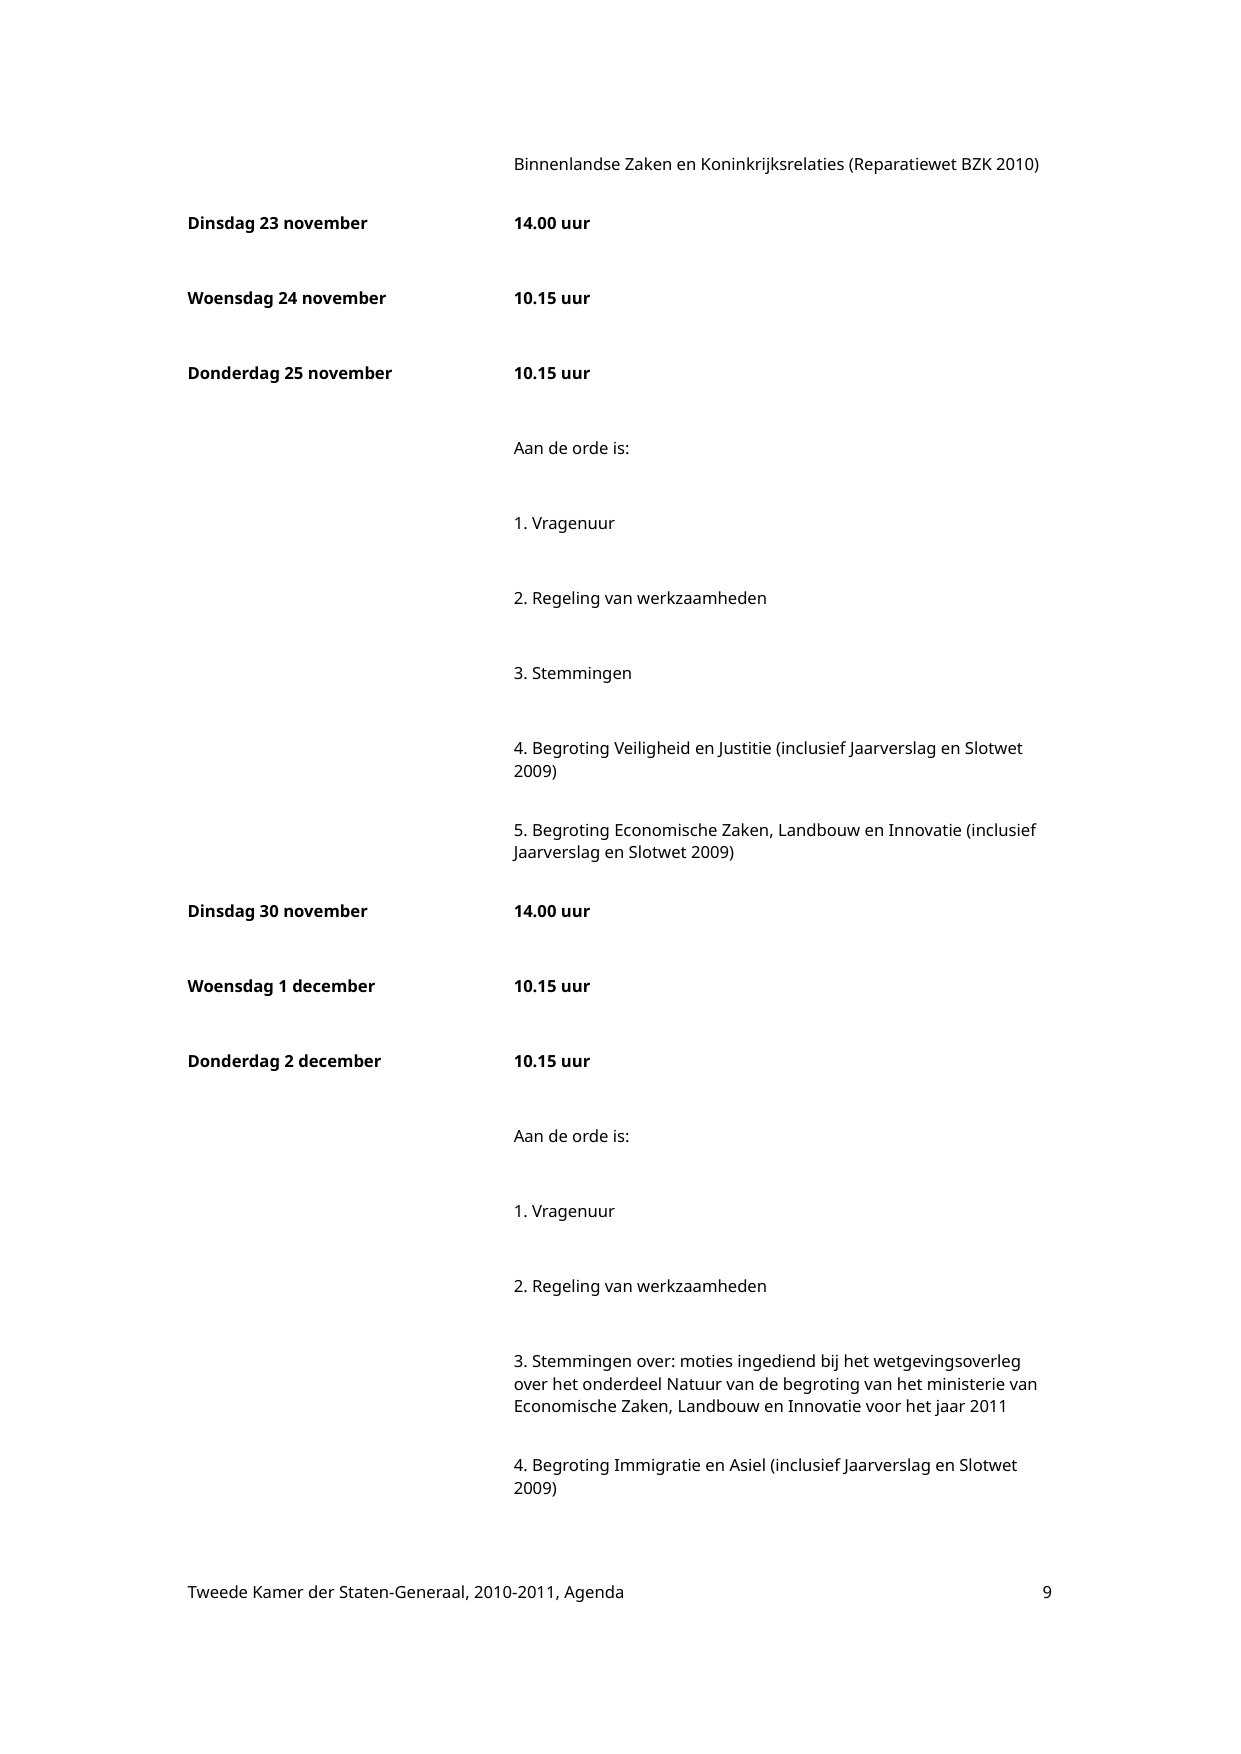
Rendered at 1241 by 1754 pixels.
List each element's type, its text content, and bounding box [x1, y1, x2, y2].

table_cell [188, 1451, 490, 1532]
table_cell [490, 1122, 510, 1197]
table_cell [188, 509, 490, 584]
table_cell 3. Stemmingen [510, 659, 1053, 734]
table_cell Woensdag 1 december [188, 972, 490, 1047]
table_cell 10.15 uur [510, 284, 1053, 359]
table_cell [490, 509, 510, 584]
table_cell 10.15 uur [510, 1047, 1053, 1122]
table_cell Binnenlandse Zaken en Koninkrijksrelaties (Reparatiewet BZK 2010) [510, 150, 1053, 209]
table_cell [490, 1347, 510, 1451]
table_cell 10.15 uur [510, 972, 1053, 1047]
table_cell [490, 734, 510, 815]
table_header [490, 897, 510, 972]
table_header 14.00 uur [510, 209, 1053, 284]
table_cell 4. Begroting Veiligheid en Justitie (inclusief Jaarverslag en Slotwet 2009) [510, 734, 1053, 815]
table_cell Donderdag 25 november [188, 359, 490, 434]
table_cell 10.15 uur [510, 359, 1053, 434]
table_cell 1. Vragenuur [510, 509, 1053, 584]
table_cell 3. Stemmingen over: moties ingediend bij het wetgevingsoverleg over het onderdeel Natuur van de begroting van het ministerie van Economische Zaken, Landbouw en Innovatie voor het jaar 2011 [510, 1347, 1053, 1451]
table_cell [490, 284, 510, 359]
table_header [490, 209, 510, 284]
table_cell [490, 1047, 510, 1122]
table_cell [490, 434, 510, 509]
table_cell Woensdag 24 november [188, 284, 490, 359]
table_cell Aan de orde is: [510, 1122, 1053, 1197]
table_cell [490, 815, 510, 897]
table_cell [490, 359, 510, 434]
table_header 14.00 uur [510, 897, 1053, 972]
table_cell Donderdag 2 december [188, 1047, 490, 1122]
table_cell [490, 150, 510, 209]
table_header Dinsdag 23 november [188, 209, 490, 284]
table_cell 5. Begroting Economische Zaken, Landbouw en Innovatie (inclusief Jaarverslag en Slotwet 2009) [510, 815, 1053, 897]
table_cell [188, 1347, 490, 1451]
table_cell Aan de orde is: [510, 434, 1053, 509]
table_cell [490, 584, 510, 659]
table_cell 1. Vragenuur [510, 1197, 1053, 1272]
table_cell [490, 1197, 510, 1272]
table_cell [490, 1451, 510, 1532]
table_header Dinsdag 30 november [188, 897, 490, 972]
table_cell 2. Regeling van werkzaamheden [510, 1272, 1053, 1347]
table_cell [188, 1197, 490, 1272]
table_cell [188, 1272, 490, 1347]
table_cell [188, 659, 490, 734]
table_cell [188, 1122, 490, 1197]
table_cell [490, 1272, 510, 1347]
table_cell [188, 434, 490, 509]
table_cell 2. Regeling van werkzaamheden [510, 584, 1053, 659]
table_cell [490, 659, 510, 734]
table_cell [490, 972, 510, 1047]
table_cell [188, 584, 490, 659]
table_cell [188, 734, 490, 815]
table_cell [188, 150, 490, 209]
table_cell [188, 815, 490, 897]
table_cell 4. Begroting Immigratie en Asiel (inclusief Jaarverslag en Slotwet 2009) [510, 1451, 1053, 1532]
